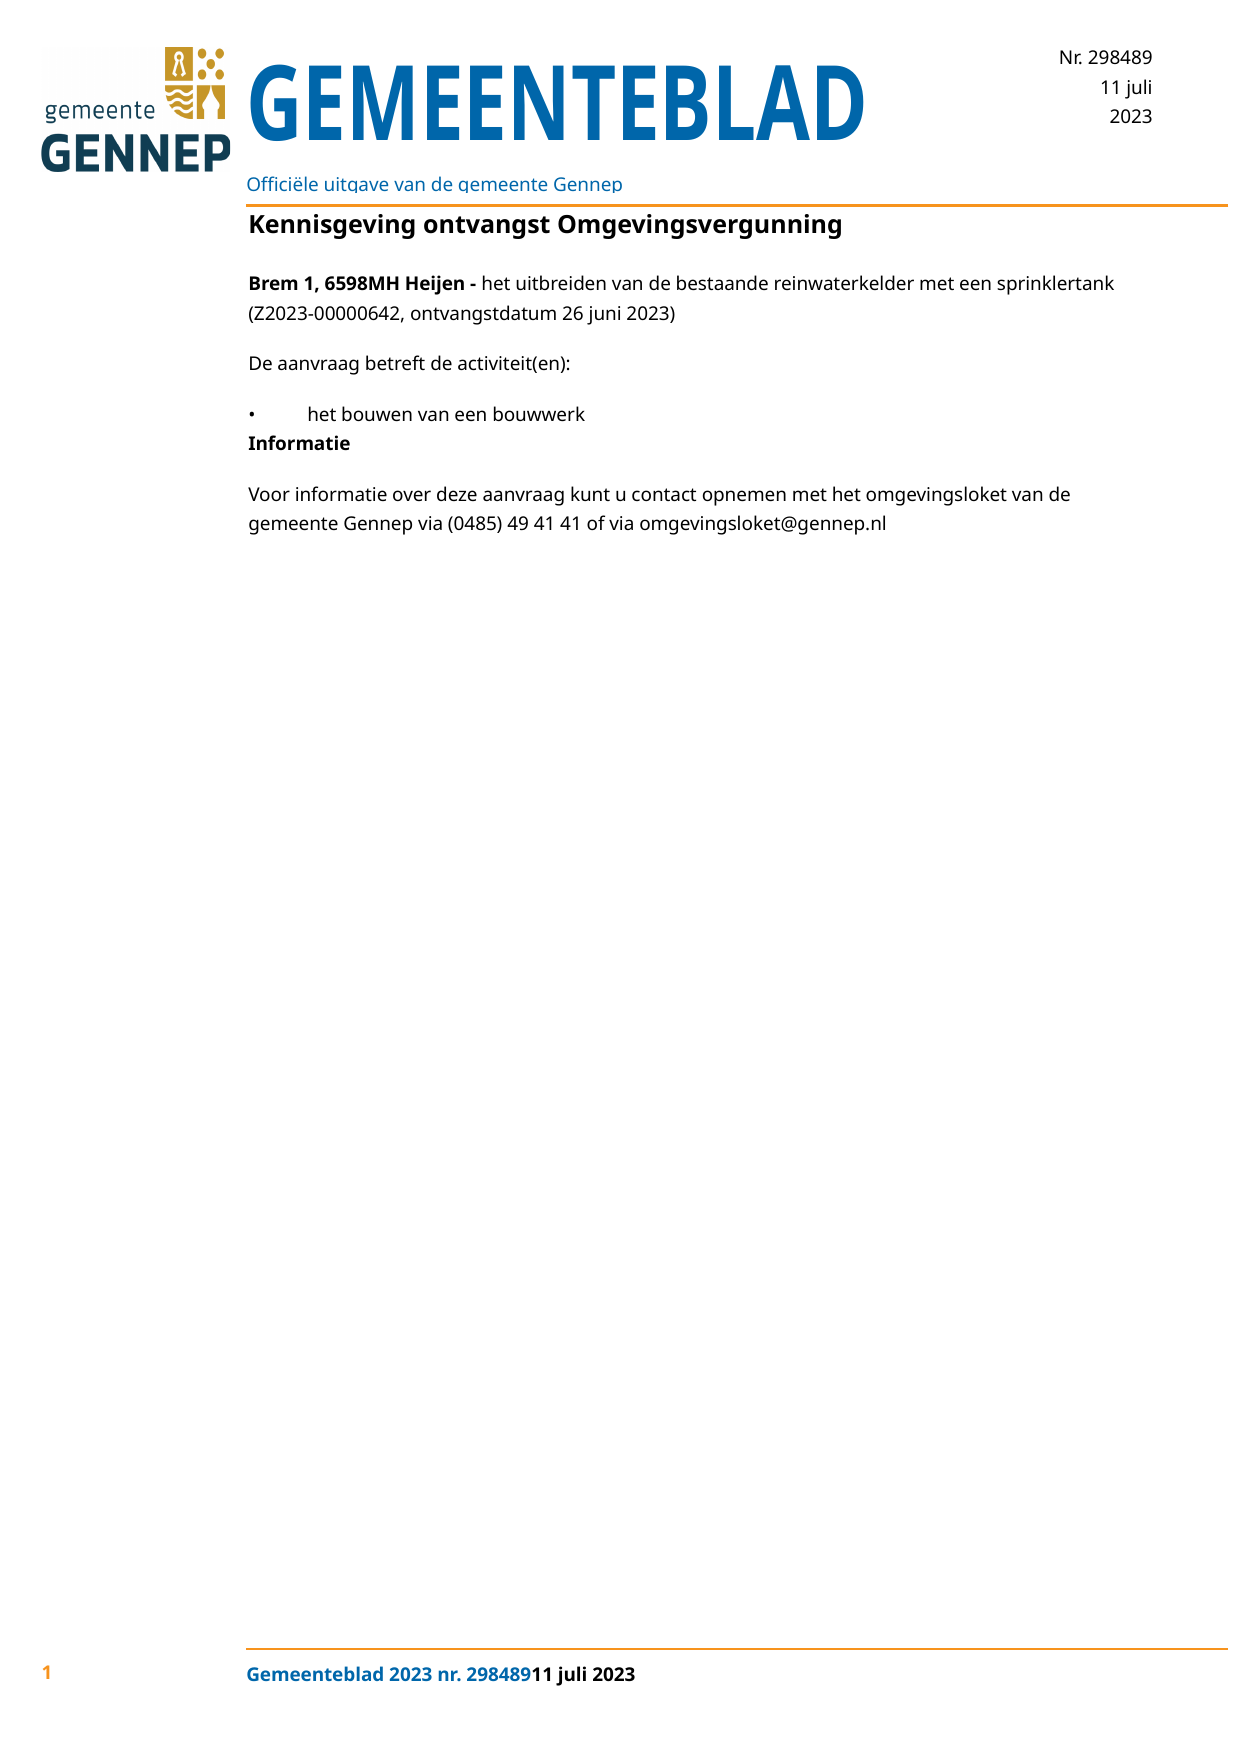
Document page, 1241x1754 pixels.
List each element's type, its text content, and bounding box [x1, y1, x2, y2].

text Voor informatie over deze aanvraag kunt u contact opnemen met het omgevingsloket van de gemeente Gennep via (0485) 49 41 41 of via omgevingsloket@gennep.nl [248, 481, 1152, 536]
text Brem 1, 6598MH Heijen - het uitbreiden van de bestaande reinwaterkelder met een sprinklertank (Z2023-00000642, ontvangstdatum 26 juni 2023) [248, 270, 1152, 326]
text De aanvraag betreft de activiteit(en): [248, 350, 1152, 376]
list het bouwen van een bouwwerk [248, 401, 1152, 426]
text Kennisgeving ontvangst Omgevingsvergunning [248, 207, 1152, 241]
text Informatie [248, 430, 1152, 456]
picture [41, 47, 231, 172]
